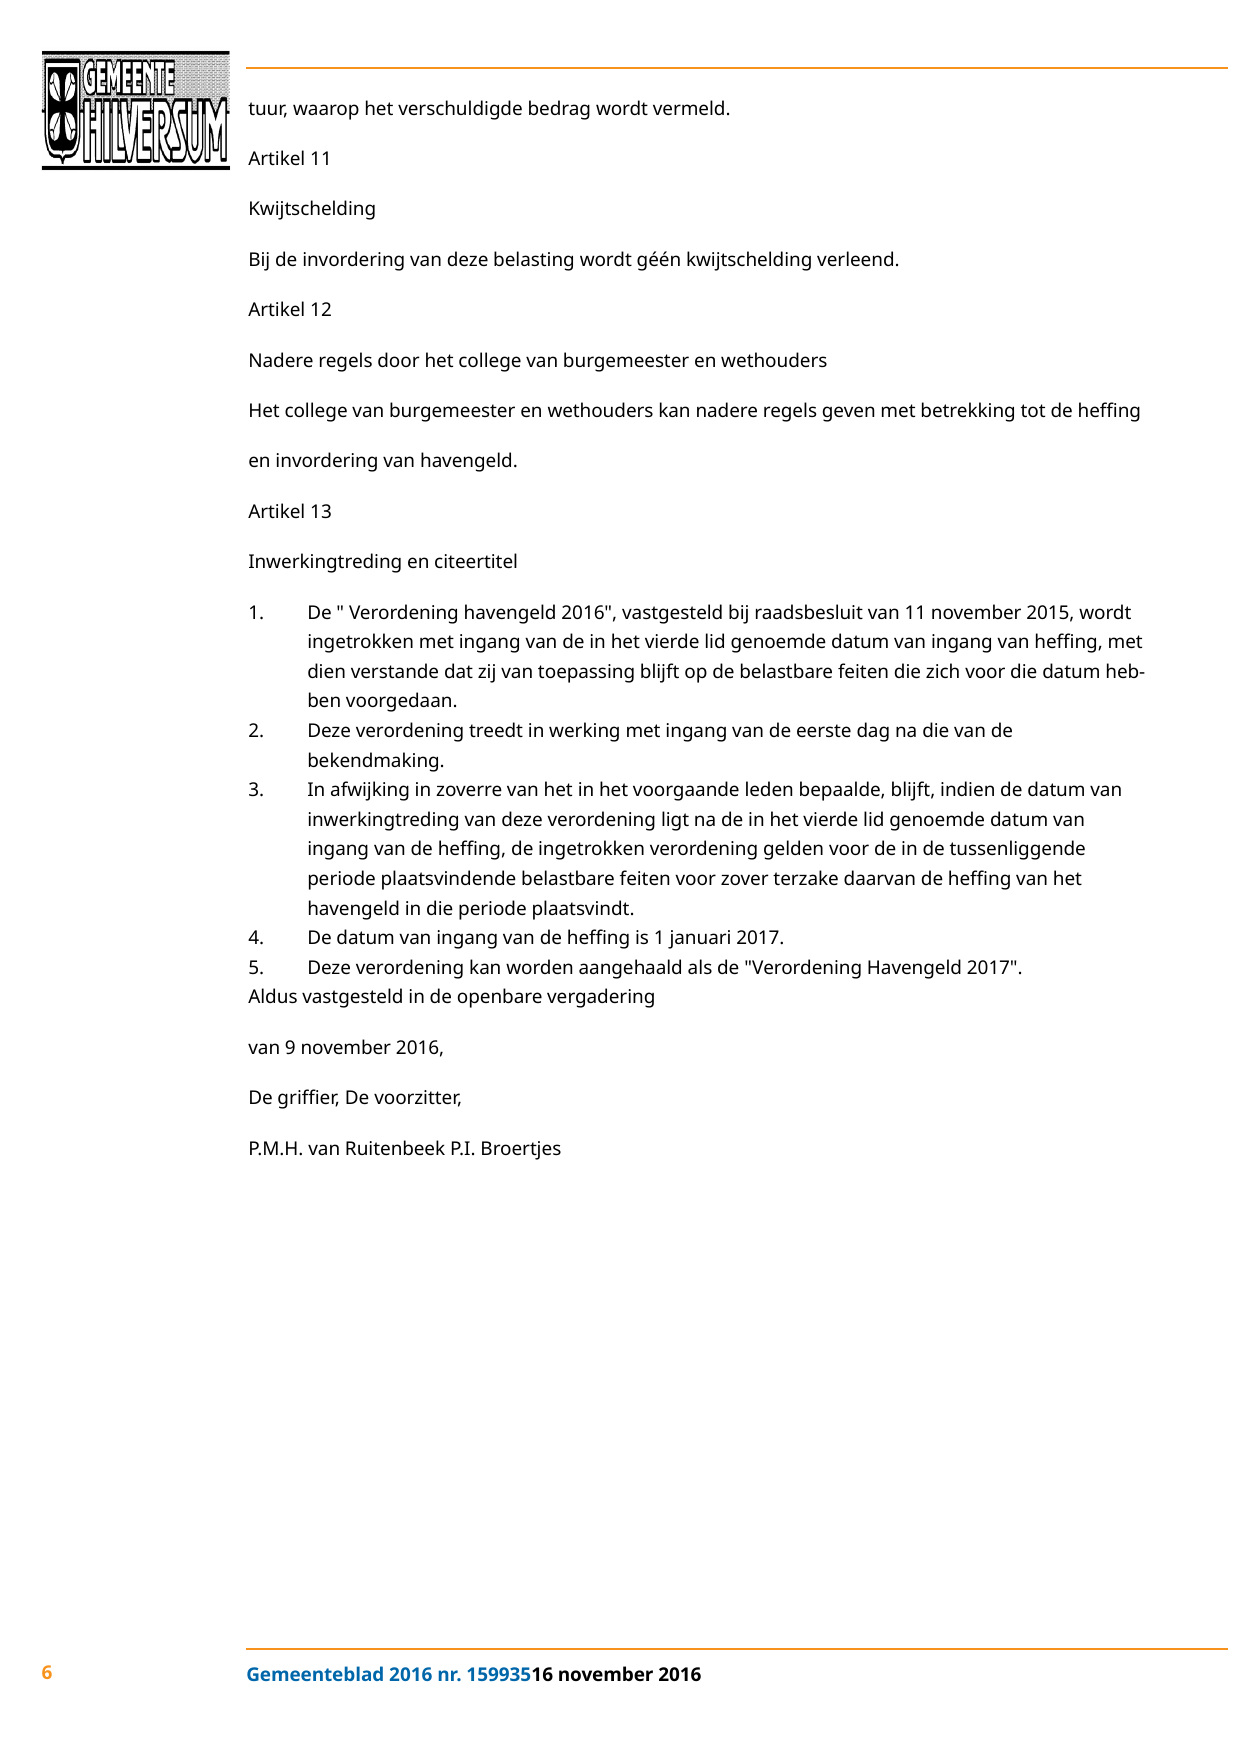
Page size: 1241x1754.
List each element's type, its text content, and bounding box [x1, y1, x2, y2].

list Deze verordening treedt in werking met ingang van de eerste dag na die van de bekendmaking. [248, 717, 1152, 773]
text Artikel 12 [248, 296, 1152, 322]
list De " Verordening havengeld 2016", vastgesteld bij raadsbesluit van 11 november 2015, wordt ingetrokken met ingang van de in het vierde lid genoemde datum van ingang van heffing, met dien verstande dat zij van toepassing blijft op de belastbare feiten die zich voor die datum heb- ben voorgedaan. [248, 599, 1152, 713]
list De datum van ingang van de heffing is 1 januari 2017. [248, 924, 1152, 950]
picture [41, 47, 231, 172]
list Deze verordening kan worden aangehaald als de "Verordening Havengeld 2017". [248, 954, 1152, 980]
text Artikel 11 [248, 145, 1152, 171]
text tuur, waarop het verschuldigde bedrag wordt vermeld. [248, 95, 1152, 121]
text Bij de invordering van deze belasting wordt géén kwijtschelding verleend. [248, 246, 1152, 272]
text Het college van burgemeester en wethouders kan nadere regels geven met betrekking tot de heffing [248, 397, 1152, 423]
text en invordering van havengeld. [248, 448, 1152, 473]
text P.M.H. van Ruitenbeek P.I. Broertjes [248, 1135, 1152, 1161]
text van 9 november 2016, [248, 1034, 1152, 1060]
text Nadere regels door het college van burgemeester en wethouders [248, 347, 1152, 373]
list In afwijking in zoverre van het in het voorgaande leden bepaalde, blijft, indien de datum van inwerkingtreding van deze verordening ligt na de in het vierde lid genoemde datum van ingang van de heffing, de ingetrokken verordening gelden voor de in de tussenliggende periode plaatsvindende belastbare feiten voor zover terzake daarvan de heffing van het havengeld in die periode plaatsvindt. [248, 776, 1152, 921]
text Aldus vastgesteld in de openbare vergadering [248, 983, 1152, 1009]
text Kwijtschelding [248, 196, 1152, 221]
text Inwerkingtreding en citeertitel [248, 548, 1152, 574]
text De griffier, De voorzitter, [248, 1084, 1152, 1110]
text Artikel 13 [248, 498, 1152, 524]
